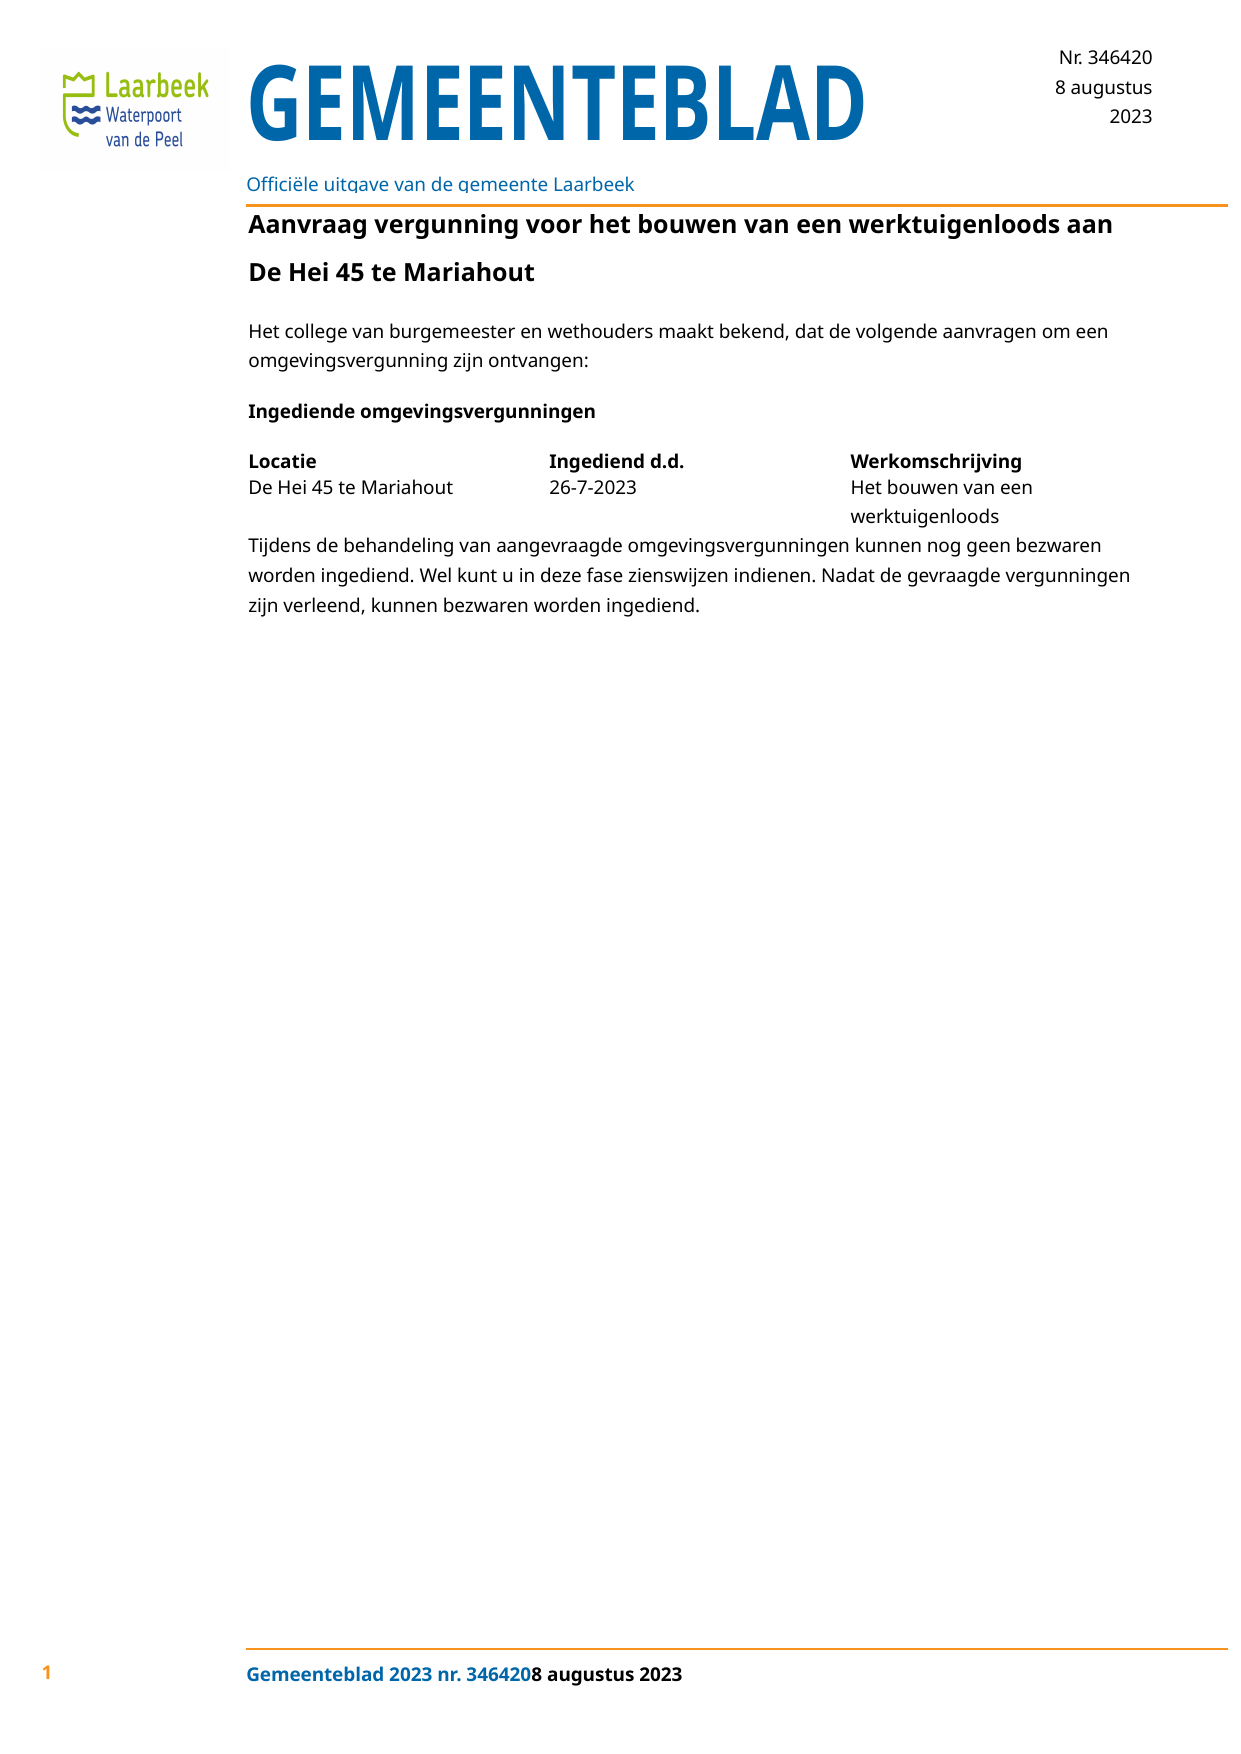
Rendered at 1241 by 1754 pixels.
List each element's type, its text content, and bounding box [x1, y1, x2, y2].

text Het college van burgemeester en wethouders maakt bekend, dat de volgende aanvragen om een omgevingsvergunning zijn ontvangen: [248, 318, 1152, 373]
table_cell 26-7-2023 [549, 474, 850, 529]
table_cell De Hei 45 te Mariahout [248, 474, 549, 529]
text Aanvraag vergunning voor het bouwen van een werktuigenloods aan De Hei 45 te Mariahout [248, 207, 1152, 288]
table_cell Het bouwen van een werktuigenloods [850, 474, 1152, 529]
table_header Ingediend d.d. [549, 449, 850, 474]
table_header Locatie [248, 449, 549, 474]
text Tijdens de behandeling van aangevraagde omgevingsvergunningen kunnen nog geen bezwaren worden ingediend. Wel kunt u in deze fase zienswijzen indienen. Nadat de gevraagde vergunningen zijn verleend, kunnen bezwaren worden ingediend. [248, 533, 1152, 618]
table_header Werkomschrijving [850, 449, 1152, 474]
text Ingediende omgevingsvergunningen [248, 398, 1152, 424]
picture [41, 47, 231, 172]
